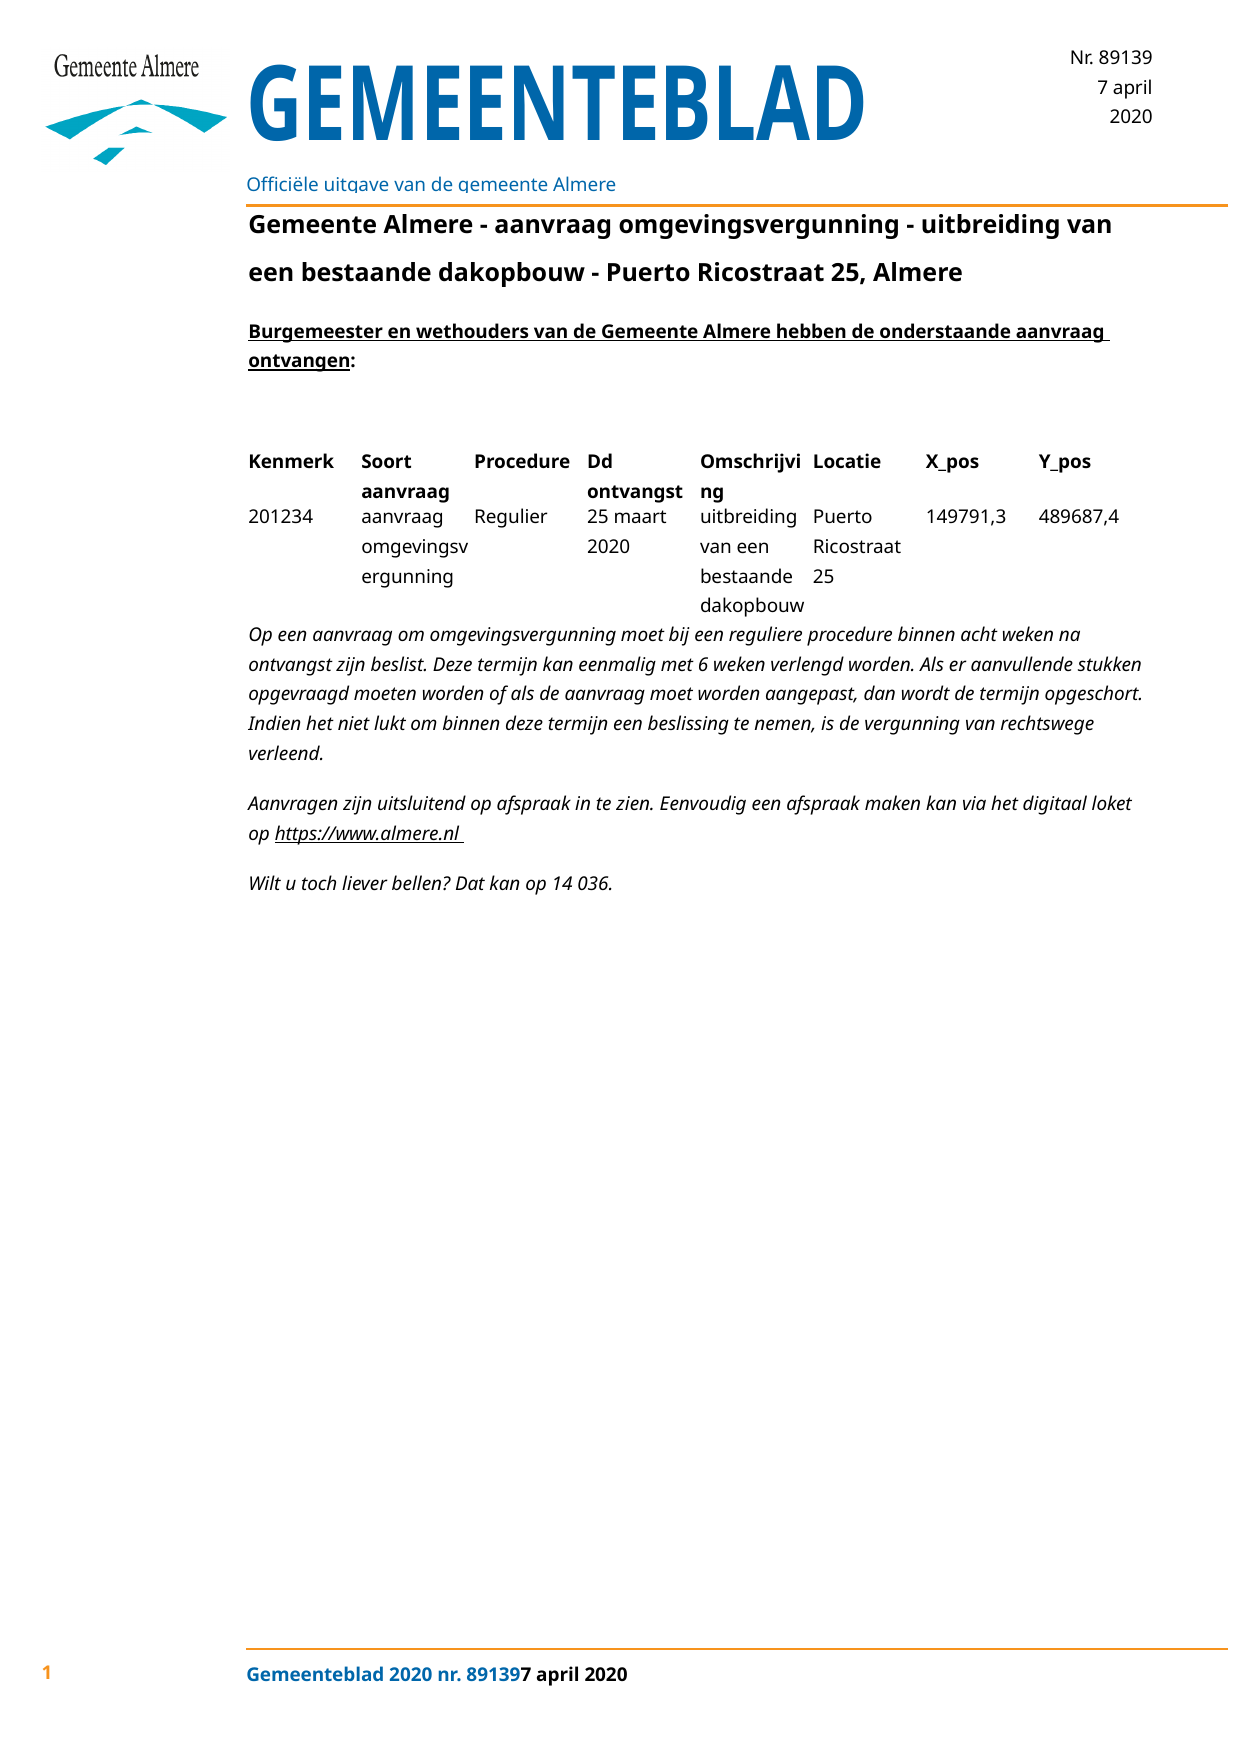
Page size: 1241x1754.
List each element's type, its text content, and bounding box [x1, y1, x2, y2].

table_cell uitbreiding van een bestaande dakopbouw [700, 504, 813, 618]
table_header Omschrijving [700, 449, 813, 504]
table_cell 25 maart 2020 [587, 504, 700, 618]
table_header Locatie [813, 449, 926, 504]
picture [41, 47, 231, 172]
table_cell Regulier [474, 504, 587, 618]
text Op een aanvraag om omgevingsvergunning moet bij een reguliere procedure binnen acht weken na ontvangst zijn beslist. Deze termijn kan eenmalig met 6 weken verlengd worden. Als er aanvullende stukken opgevraagd moeten worden of als de aanvraag moet worden aangepast, dan wordt de termijn opgeschort. Indien het niet lukt om binnen deze termijn een beslissing te nemen, is de vergunning van rechtswege verleend. [248, 621, 1152, 766]
text Burgemeester en wethouders van de Gemeente Almere hebben de onderstaande aanvraag ontvangen: [248, 318, 1152, 373]
table_cell 149791,3 [926, 504, 1038, 618]
table_cell aanvraag omgevingsvergunning [361, 504, 474, 618]
table_header Procedure [474, 449, 587, 504]
table_header Kenmerk [248, 449, 361, 504]
text Aanvragen zijn uitsluitend op afspraak in te zien. Eenvoudig een afspraak maken kan via het digitaal loket op https://www.almere.nl [248, 790, 1152, 846]
text Wilt u toch liever bellen? Dat kan op 14 036. [248, 870, 1152, 896]
table_cell 489687,4 [1039, 504, 1152, 618]
table_cell Puerto Ricostraat 25 [813, 504, 926, 618]
table_header X_pos [926, 449, 1038, 504]
table_cell 201234 [248, 504, 361, 618]
table_header Y_pos [1039, 449, 1152, 504]
text Gemeente Almere - aanvraag omgevingsvergunning - uitbreiding van een bestaande dakopbouw - Puerto Ricostraat 25, Almere [248, 207, 1152, 288]
table_header Dd ontvangst [587, 449, 700, 504]
table_header Soort aanvraag [361, 449, 474, 504]
